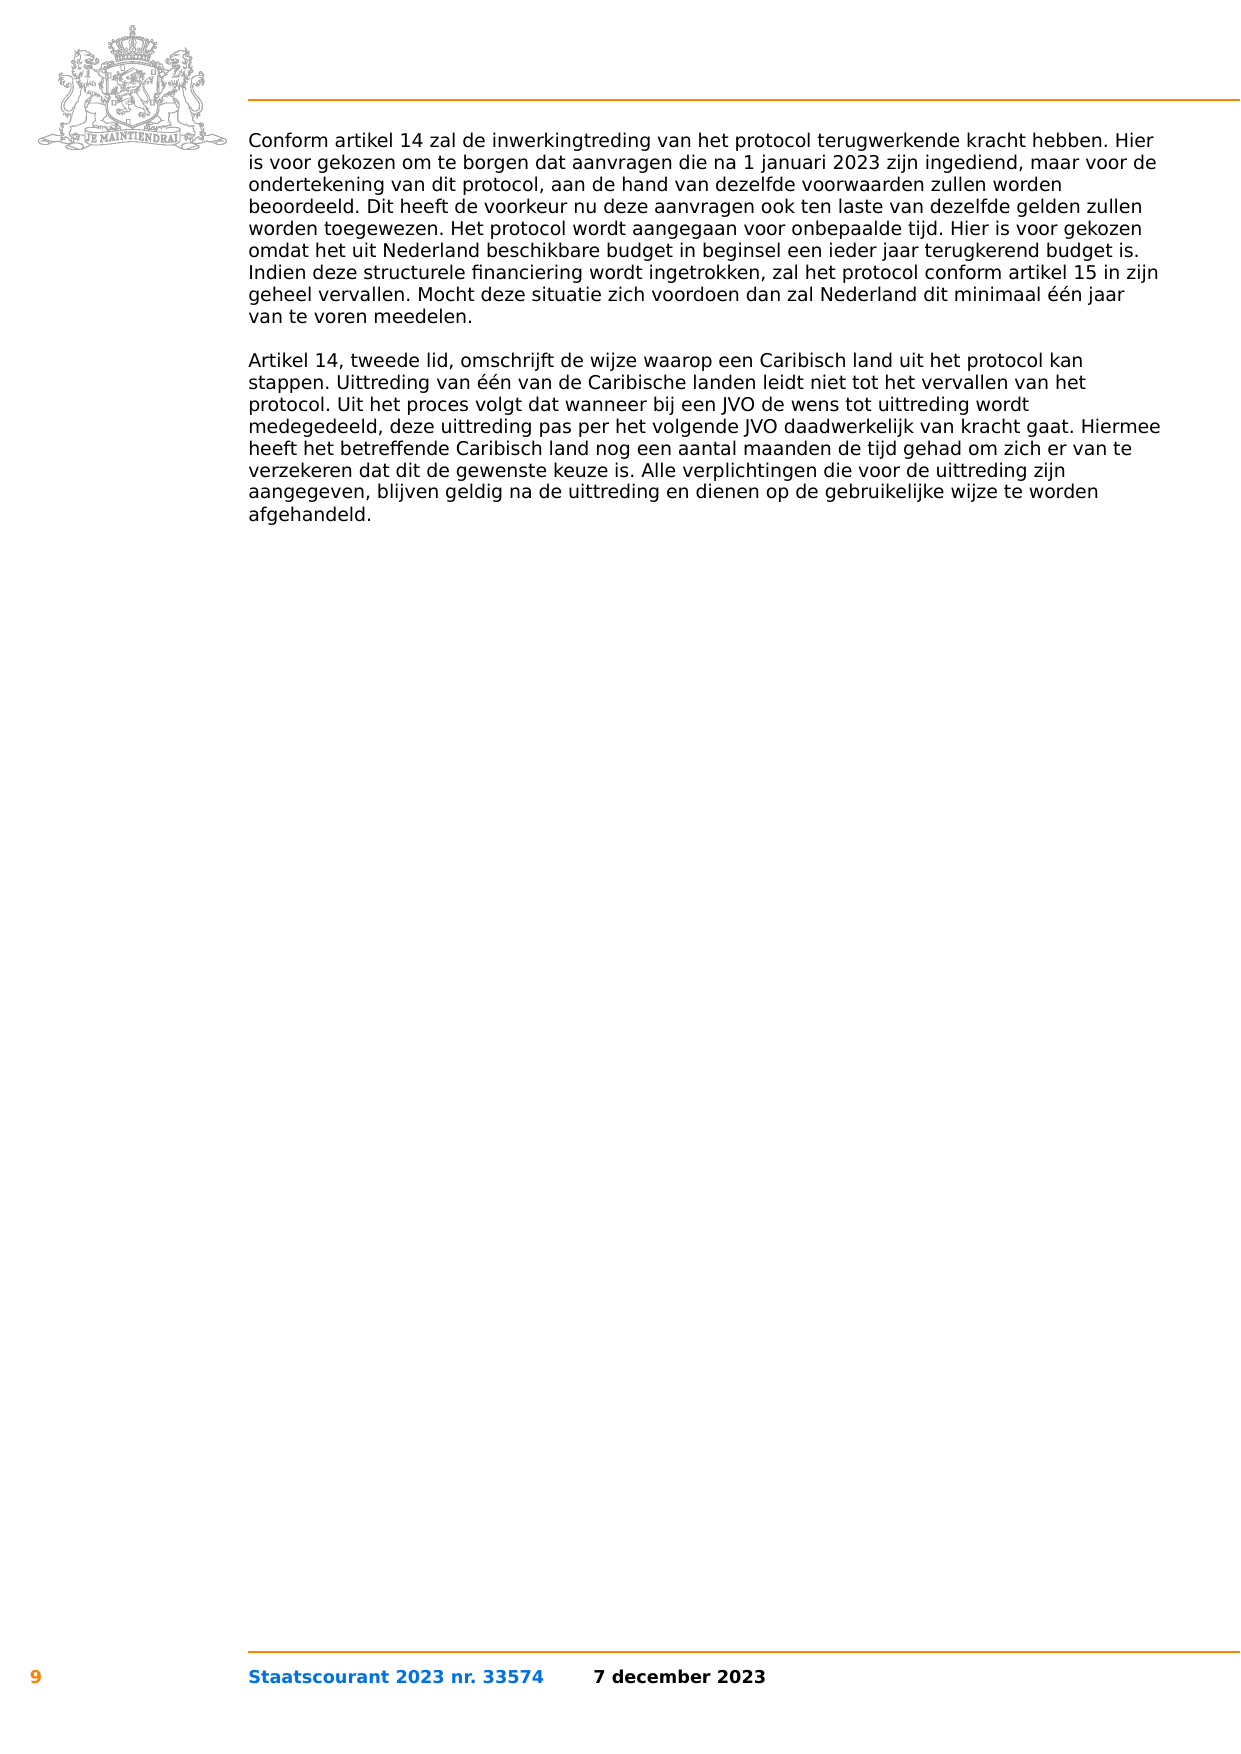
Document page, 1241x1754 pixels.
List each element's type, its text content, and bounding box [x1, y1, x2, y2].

text Conform artikel 14 zal de inwerkingtreding van het protocol terugwerkende kracht hebben. Hier is voor gekozen om te borgen dat aanvragen die na 1 januari 2023 zijn ingediend, maar voor de ondertekening van dit protocol, aan de hand van dezelfde voorwaarden zullen worden beoordeeld. Dit heeft de voorkeur nu deze aanvragen ook ten laste van dezelfde gelden zullen worden toegewezen. Het protocol wordt aangegaan voor onbepaalde tijd. Hier is voor gekozen omdat het uit Nederland beschikbare budget in beginsel een ieder jaar terugkerend budget is. Indien deze structurele financiering wordt ingetrokken, zal het protocol conform artikel 15 in zijn geheel vervallen. Mocht deze situatie zich voordoen dan zal Nederland dit minimaal één jaar van te voren meedelen. [248, 130, 1163, 328]
picture [38, 25, 227, 150]
text Artikel 14, tweede lid, omschrijft de wijze waarop een Caribisch land uit het protocol kan stappen. Uittreding van één van de Caribische landen leidt niet tot het vervallen van het protocol. Uit het proces volgt dat wanneer bij een JVO de wens tot uittreding wordt medegedeeld, deze uittreding pas per het volgende JVO daadwerkelijk van kracht gaat. Hiermee heeft het betreffende Caribisch land nog een aantal maanden de tijd gehad om zich er van te verzekeren dat dit de gewenste keuze is. Alle verplichtingen die voor de uittreding zijn aangegeven, blijven geldig na de uittreding en dienen op de gebruikelijke wijze te worden afgehandeld. [248, 349, 1163, 525]
